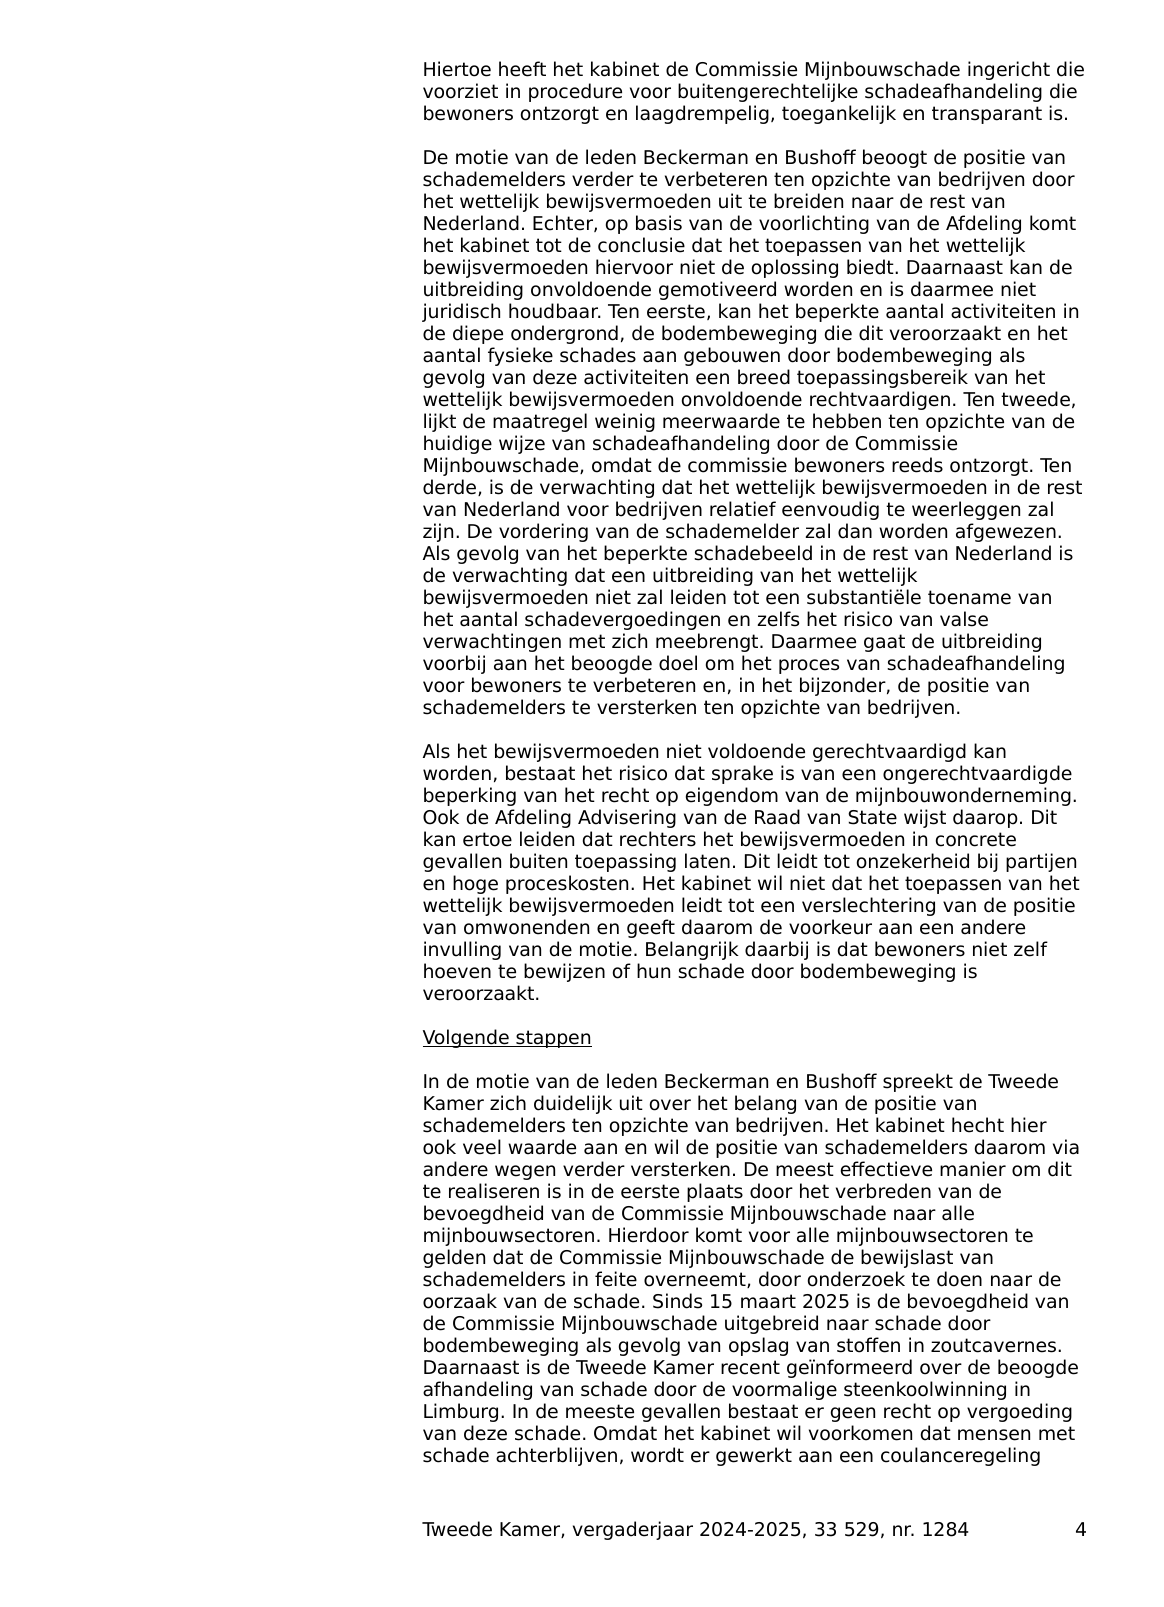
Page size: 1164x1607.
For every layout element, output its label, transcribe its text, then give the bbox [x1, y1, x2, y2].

text Hiertoe heeft het kabinet de Commissie Mijnbouwschade ingericht die voorziet in procedure voor buitengerechtelijke schadeafhandeling die bewoners ontzorgt en laagdrempelig, toegankelijk en transparant is. [422, 59, 1087, 125]
text De motie van de leden Beckerman en Bushoff beoogt de positie van schademelders verder te verbeteren ten opzichte van bedrijven door het wettelijk bewijsvermoeden uit te breiden naar de rest van Nederland. Echter, op basis van de voorlichting van de Afdeling komt het kabinet tot de conclusie dat het toepassen van het wettelijk bewijsvermoeden hiervoor niet de oplossing biedt. Daarnaast kan de uitbreiding onvoldoende gemotiveerd worden en is daarmee niet juridisch houdbaar. Ten eerste, kan het beperkte aantal activiteiten in de diepe ondergrond, de bodembeweging die dit veroorzaakt en het aantal fysieke schades aan gebouwen door bodembeweging als gevolg van deze activiteiten een breed toepassingsbereik van het wettelijk bewijsvermoeden onvoldoende rechtvaardigen. Ten tweede, lijkt de maatregel weinig meerwaarde te hebben ten opzichte van de huidige wijze van schadeafhandeling door de Commissie Mijnbouwschade, omdat de commissie bewoners reeds ontzorgt. Ten derde, is de verwachting dat het wettelijk bewijsvermoeden in de rest van Nederland voor bedrijven relatief eenvoudig te weerleggen zal zijn. De vordering van de schademelder zal dan worden afgewezen. Als gevolg van het beperkte schadebeeld in de rest van Nederland is de verwachting dat een uitbreiding van het wettelijk bewijsvermoeden niet zal leiden tot een substantiële toename van het aantal schadevergoedingen en zelfs het risico van valse verwachtingen met zich meebrengt. Daarmee gaat de uitbreiding voorbij aan het beoogde doel om het proces van schadeafhandeling voor bewoners te verbeteren en, in het bijzonder, de positie van schademelders te versterken ten opzichte van bedrijven. [422, 147, 1087, 719]
text In de motie van de leden Beckerman en Bushoff spreekt de Tweede Kamer zich duidelijk uit over het belang van de positie van schademelders ten opzichte van bedrijven. Het kabinet hecht hier ook veel waarde aan en wil de positie van schademelders daarom via andere wegen verder versterken. De meest effectieve manier om dit te realiseren is in de eerste plaats door het verbreden van de bevoegdheid van de Commissie Mijnbouwschade naar alle mijnbouwsectoren. Hierdoor komt voor alle mijnbouwsectoren te gelden dat de Commissie Mijnbouwschade de bewijslast van schademelders in feite overneemt, door onderzoek te doen naar de oorzaak van de schade. Sinds 15 maart 2025 is de bevoegdheid van de Commissie Mijnbouwschade uitgebreid naar schade door bodembeweging als gevolg van opslag van stoffen in zoutcavernes. Daarnaast is de Tweede Kamer recent geïnformeerd over de beoogde afhandeling van schade door de voormalige steenkoolwinning in Limburg. In de meeste gevallen bestaat er geen recht op vergoeding van deze schade. Omdat het kabinet wil voorkomen dat mensen met schade achterblijven, wordt er gewerkt aan een coulanceregeling [422, 1071, 1087, 1467]
text Als het bewijsvermoeden niet voldoende gerechtvaardigd kan worden, bestaat het risico dat sprake is van een ongerechtvaardigde beperking van het recht op eigendom van de mijnbouwonderneming. Ook de Afdeling Advisering van de Raad van State wijst daarop. Dit kan ertoe leiden dat rechters het bewijsvermoeden in concrete gevallen buiten toepassing laten. Dit leidt tot onzekerheid bij partijen en hoge proceskosten. Het kabinet wil niet dat het toepassen van het wettelijk bewijsvermoeden leidt tot een verslechtering van de positie van omwonenden en geeft daarom de voorkeur aan een andere invulling van de motie. Belangrijk daarbij is dat bewoners niet zelf hoeven te bewijzen of hun schade door bodembeweging is veroorzaakt. [422, 741, 1087, 1004]
subtitle Volgende stappen [422, 1027, 1087, 1049]
